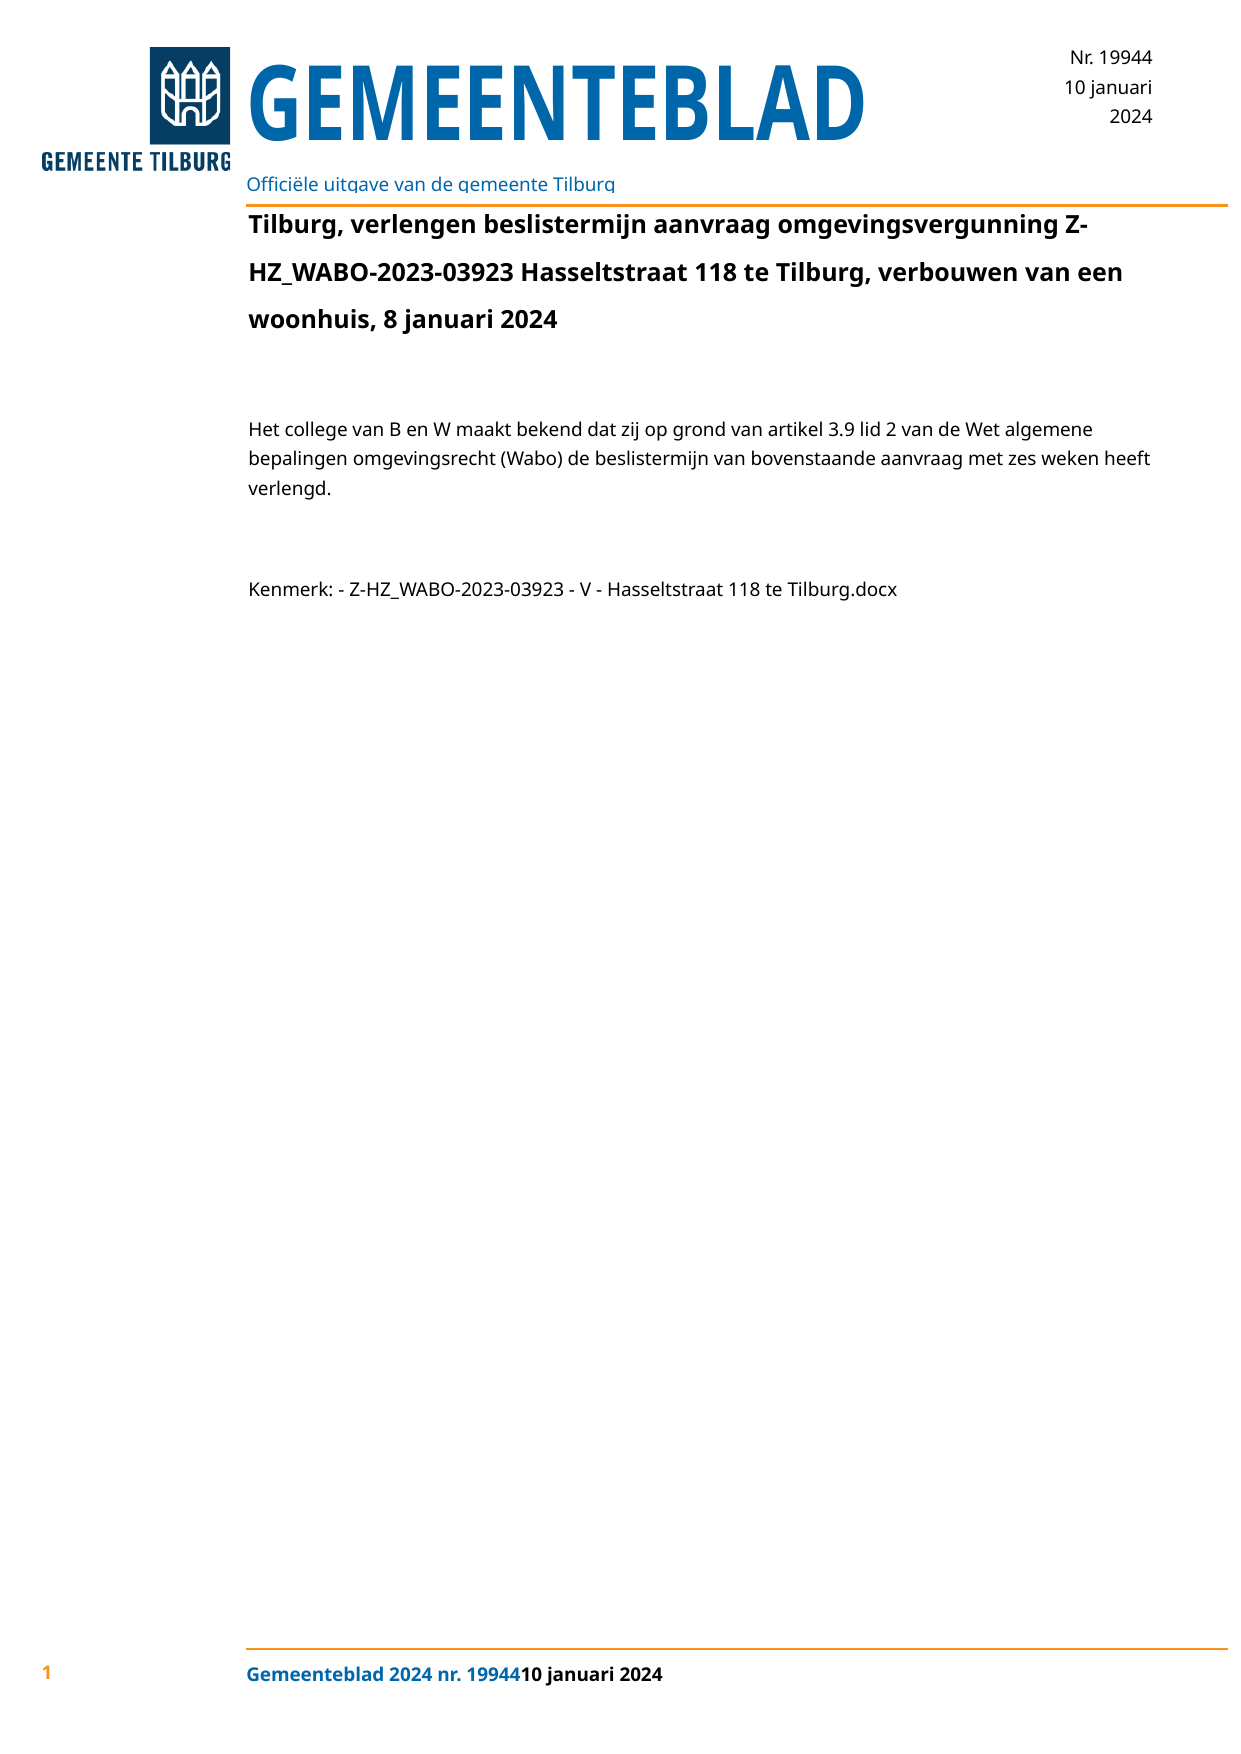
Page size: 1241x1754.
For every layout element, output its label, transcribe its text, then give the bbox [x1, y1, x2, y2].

text Tilburg, verlengen beslistermijn aanvraag omgevingsvergunning Z-HZ_WABO-2023-03923 Hasseltstraat 118 te Tilburg, verbouwen van een woonhuis, 8 januari 2024 [248, 207, 1152, 336]
text Het college van B en W maakt bekend dat zij op grond van artikel 3.9 lid 2 van de Wet algemene bepalingen omgevingsrecht (Wabo) de beslistermijn van bovenstaande aanvraag met zes weken heeft verlengd. [248, 416, 1152, 501]
text Kenmerk: - Z-HZ_WABO-2023-03923 - V - Hasseltstraat 118 te Tilburg.docx [248, 576, 1152, 602]
picture [41, 47, 231, 172]
